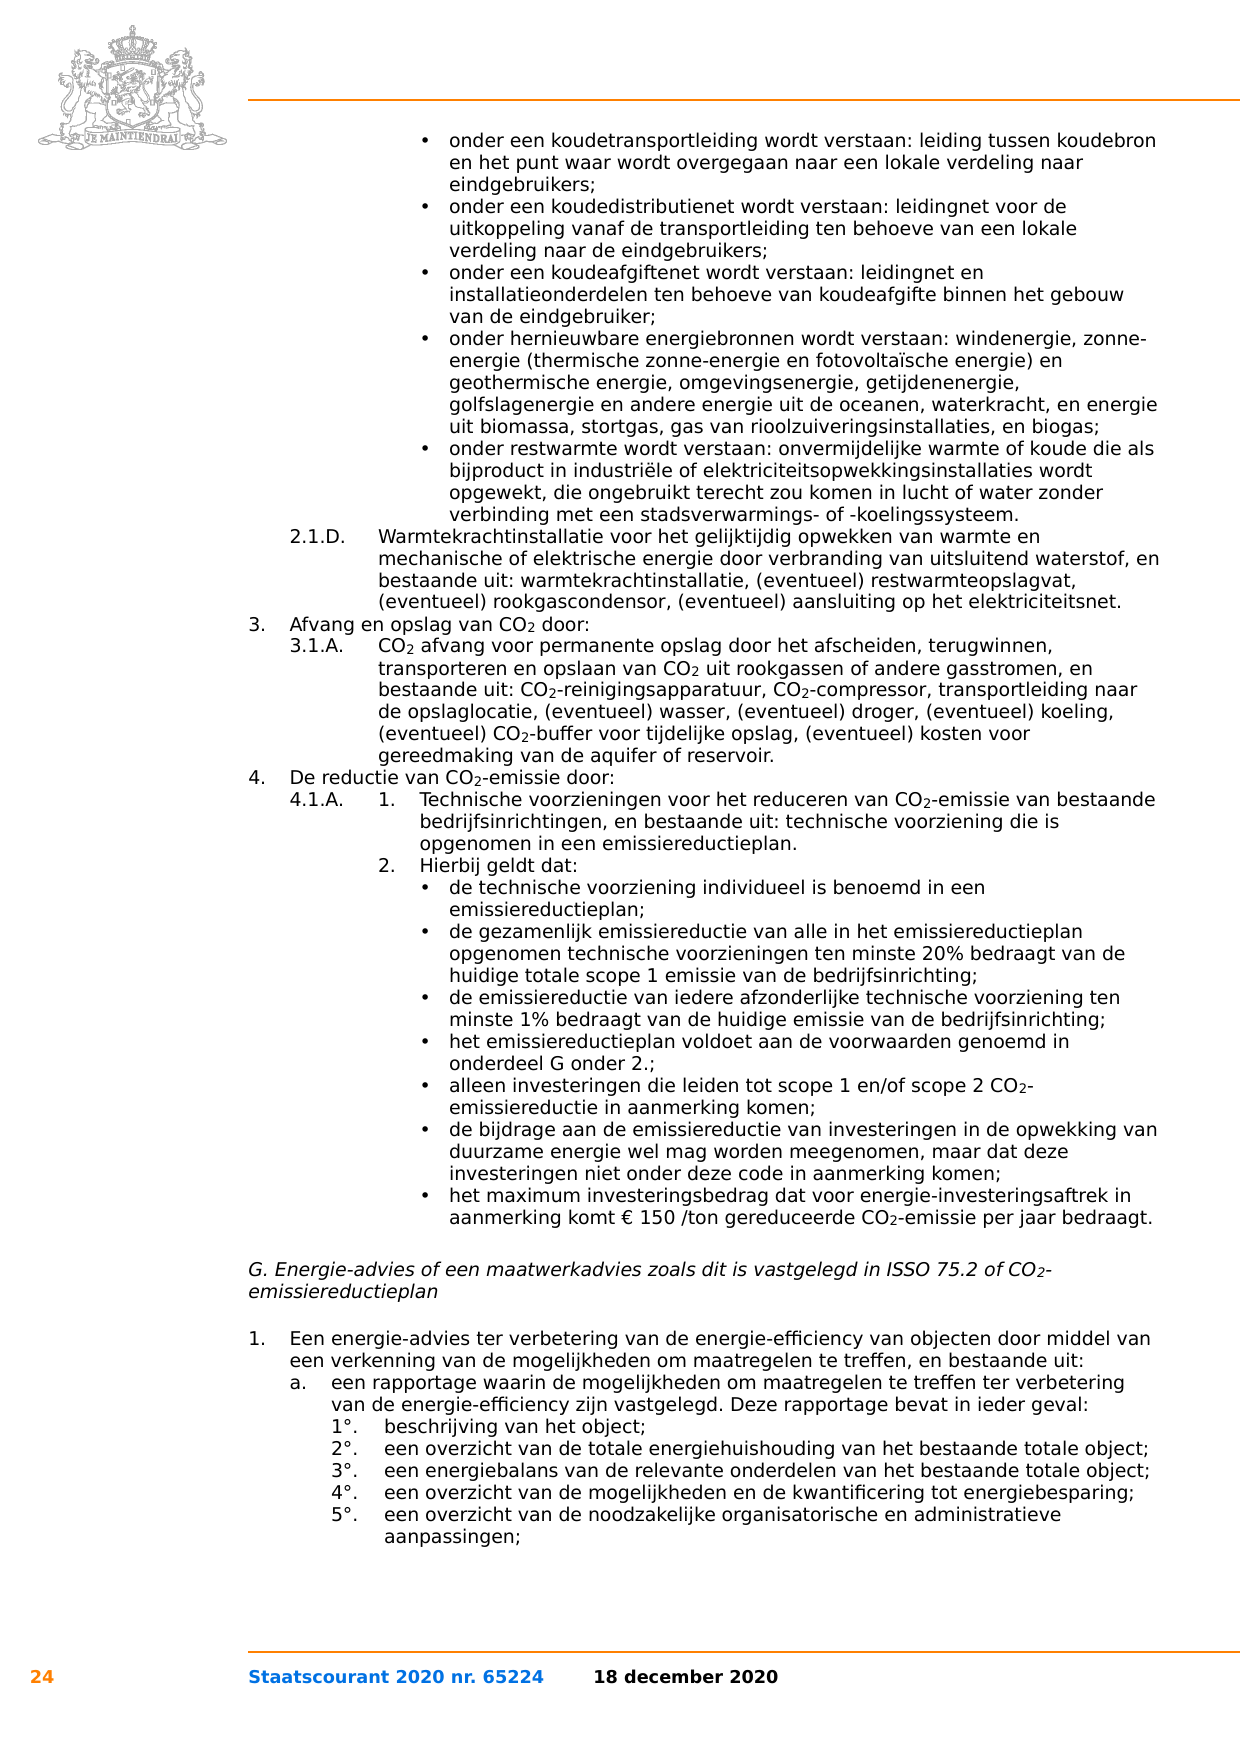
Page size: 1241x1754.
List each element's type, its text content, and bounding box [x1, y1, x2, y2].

text 2. Hierbij geldt dat: [378, 855, 1163, 877]
text • de emissiereductie van iedere afzonderlijke technische voorziening ten minste 1% bedraagt van de huidige emissie van de bedrijfsinrichting; [419, 987, 1163, 1031]
picture [38, 25, 227, 150]
text • het maximum investeringsbedrag dat voor energie-investeringsaftrek in aanmerking komt € 150 /ton gereduceerde CO2-emissie per jaar bedraagt. [419, 1185, 1163, 1229]
text • onder een koudedistributienet wordt verstaan: leidingnet voor de uitkoppeling vanaf de transportleiding ten behoeve van een lokale verdeling naar de eindgebruikers; [419, 196, 1163, 262]
text 3°. een energiebalans van de relevante onderdelen van het bestaande totale object; [331, 1460, 1163, 1482]
text • de technische voorziening individueel is benoemd in een emissiereductieplan; [419, 877, 1163, 921]
text • de bijdrage aan de emissiereductie van investeringen in de opwekking van duurzame energie wel mag worden meegenomen, maar dat deze investeringen niet onder deze code in aanmerking komen; [419, 1119, 1163, 1185]
text • de gezamenlijk emissiereductie van alle in het emissiereductieplan opgenomen technische voorzieningen ten minste 20% bedraagt van de huidige totale scope 1 emissie van de bedrijfsinrichting; [419, 921, 1163, 987]
text 4.1.A. 1. Technische voorzieningen voor het reduceren van CO2-emissie van bestaande bedrijfsinrichtingen, en bestaande uit: technische voorziening die is opgenomen in een emissiereductieplan. [289, 789, 1163, 855]
text 4°. een overzicht van de mogelijkheden en de kwantificering tot energiebesparing; [331, 1482, 1163, 1504]
text 5°. een overzicht van de noodzakelijke organisatorische en administratieve aanpassingen; [331, 1504, 1163, 1548]
text a. een rapportage waarin de mogelijkheden om maatregelen te treffen ter verbetering van de energie-efficiency zijn vastgelegd. Deze rapportage bevat in ieder geval: [289, 1372, 1163, 1416]
text • onder restwarmte wordt verstaan: onvermijdelijke warmte of koude die als bijproduct in industriële of elektriciteitsopwekkingsinstallaties wordt opgewekt, die ongebruikt terecht zou komen in lucht of water zonder verbinding met een stadsverwarmings- of -koelingssysteem. [419, 438, 1163, 526]
text • alleen investeringen die leiden tot scope 1 en/of scope 2 CO2-emissiereductie in aanmerking komen; [419, 1075, 1163, 1119]
subtitle G. Energie-advies of een maatwerkadvies zoals dit is vastgelegd in ISSO 75.2 of CO2-emissiereductieplan [248, 1259, 1163, 1303]
text • onder een koudeafgiftenet wordt verstaan: leidingnet en installatieonderdelen ten behoeve van koudeafgifte binnen het gebouw van de eindgebruiker; [419, 262, 1163, 328]
text 2°. een overzicht van de totale energiehuishouding van het bestaande totale object; [331, 1438, 1163, 1460]
text • onder een koudetransportleiding wordt verstaan: leiding tussen koudebron en het punt waar wordt overgegaan naar een lokale verdeling naar eindgebruikers; [419, 130, 1163, 196]
text 1°. beschrijving van het object; [331, 1416, 1163, 1438]
text 3. Afvang en opslag van CO2 door: [248, 613, 1163, 635]
text • onder hernieuwbare energiebronnen wordt verstaan: windenergie, zonne-energie (thermische zonne-energie en fotovoltaïsche energie) en geothermische energie, omgevingsenergie, getijdenenergie, golfslagenergie en andere energie uit de oceanen, waterkracht, en energie uit biomassa, stortgas, gas van rioolzuiveringsinstallaties, en biogas; [419, 328, 1163, 438]
text • het emissiereductieplan voldoet aan de voorwaarden genoemd in onderdeel G onder 2.; [419, 1031, 1163, 1075]
text 1. Een energie-advies ter verbetering van de energie-efficiency van objecten door middel van een verkenning van de mogelijkheden om maatregelen te treffen, en bestaande uit: [248, 1328, 1163, 1372]
text 2.1.D. Warmtekrachtinstallatie voor het gelijktijdig opwekken van warmte en mechanische of elektrische energie door verbranding van uitsluitend waterstof, en bestaande uit: warmtekrachtinstallatie, (eventueel) restwarmteopslagvat, (eventueel) rookgascondensor, (eventueel) aansluiting op het elektriciteitsnet. [289, 526, 1163, 613]
text 4. De reductie van CO2-emissie door: [248, 767, 1163, 789]
text 3.1.A. CO2 afvang voor permanente opslag door het afscheiden, terugwinnen, transporteren en opslaan van CO2 uit rookgassen of andere gasstromen, en bestaande uit: CO2-reinigingsapparatuur, CO2-compressor, transportleiding naar de opslaglocatie, (eventueel) wasser, (eventueel) droger, (eventueel) koeling, (eventueel) CO2-buffer voor tijdelijke opslag, (eventueel) kosten voor gereedmaking van de aquifer of reservoir. [289, 635, 1163, 767]
